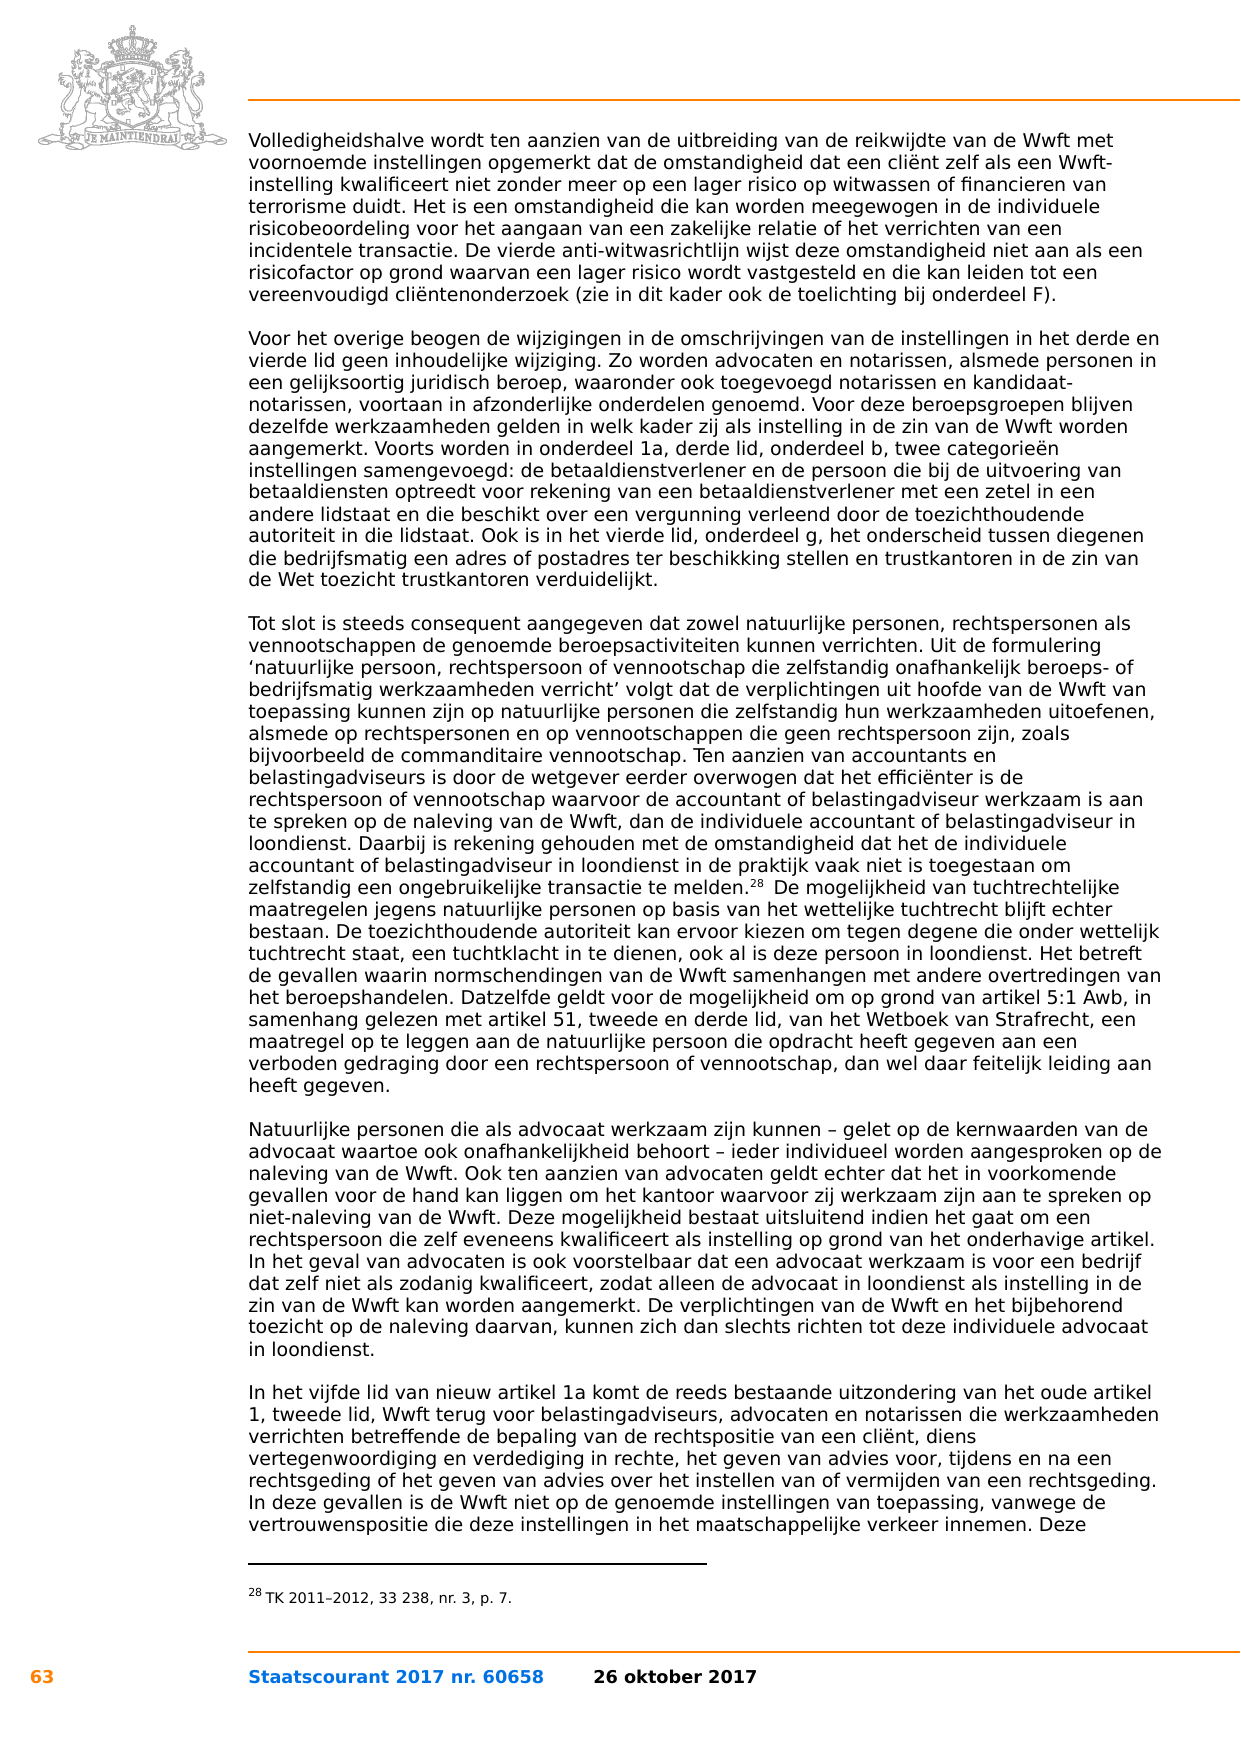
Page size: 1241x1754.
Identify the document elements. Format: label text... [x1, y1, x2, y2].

text TK 2011–2012, 33 238, nr. 3, p. 7. [248, 1586, 1163, 1608]
text In het vijfde lid van nieuw artikel 1a komt de reeds bestaande uitzondering van het oude artikel 1, tweede lid, Wwft terug voor belastingadviseurs, advocaten en notarissen die werkzaamheden verrichten betreffende de bepaling van de rechtspositie van een cliënt, diens vertegenwoordiging en verdediging in rechte, het geven van advies voor, tijdens en na een rechtsgeding of het geven van advies over het instellen van of vermijden van een rechtsgeding. In deze gevallen is de Wwft niet op de genoemde instellingen van toepassing, vanwege de vertrouwenspositie die deze instellingen in het maatschappelijke verkeer innemen. Deze [248, 1382, 1163, 1536]
picture [38, 25, 227, 150]
text Natuurlijke personen die als advocaat werkzaam zijn kunnen – gelet op de kernwaarden van de advocaat waartoe ook onafhankelijkheid behoort – ieder individueel worden aangesproken op de naleving van de Wwft. Ook ten aanzien van advocaten geldt echter dat het in voorkomende gevallen voor de hand kan liggen om het kantoor waarvoor zij werkzaam zijn aan te spreken op niet-naleving van de Wwft. Deze mogelijkheid bestaat uitsluitend indien het gaat om een rechtspersoon die zelf eveneens kwalificeert als instelling op grond van het onderhavige artikel. In het geval van advocaten is ook voorstelbaar dat een advocaat werkzaam is voor een bedrijf dat zelf niet als zodanig kwalificeert, zodat alleen de advocaat in loondienst als instelling in de zin van de Wwft kan worden aangemerkt. De verplichtingen van de Wwft en het bijbehorend toezicht op de naleving daarvan, kunnen zich dan slechts richten tot deze individuele advocaat in loondienst. [248, 1119, 1163, 1360]
text Volledigheidshalve wordt ten aanzien van de uitbreiding van de reikwijdte van de Wwft met voornoemde instellingen opgemerkt dat de omstandigheid dat een cliënt zelf als een Wwft-instelling kwalificeert niet zonder meer op een lager risico op witwassen of financieren van terrorisme duidt. Het is een omstandigheid die kan worden meegewogen in de individuele risicobeoordeling voor het aangaan van een zakelijke relatie of het verrichten van een incidentele transactie. De vierde anti-witwasrichtlijn wijst deze omstandigheid niet aan als een risicofactor op grond waarvan een lager risico wordt vastgesteld en die kan leiden tot een vereenvoudigd cliëntenonderzoek (zie in dit kader ook de toelichting bij onderdeel F). [248, 130, 1163, 306]
text Voor het overige beogen de wijzigingen in de omschrijvingen van de instellingen in het derde en vierde lid geen inhoudelijke wijziging. Zo worden advocaten en notarissen, alsmede personen in een gelijksoortig juridisch beroep, waaronder ook toegevoegd notarissen en kandidaat-notarissen, voortaan in afzonderlijke onderdelen genoemd. Voor deze beroepsgroepen blijven dezelfde werkzaamheden gelden in welk kader zij als instelling in de zin van de Wwft worden aangemerkt. Voorts worden in onderdeel 1a, derde lid, onderdeel b, twee categorieën instellingen samengevoegd: de betaaldienstverlener en de persoon die bij de uitvoering van betaaldiensten optreedt voor rekening van een betaaldienstverlener met een zetel in een andere lidstaat en die beschikt over een vergunning verleend door de toezichthoudende autoriteit in die lidstaat. Ook is in het vierde lid, onderdeel g, het onderscheid tussen diegenen die bedrijfsmatig een adres of postadres ter beschikking stellen en trustkantoren in de zin van de Wet toezicht trustkantoren verduidelijkt. [248, 328, 1163, 591]
text Tot slot is steeds consequent aangegeven dat zowel natuurlijke personen, rechtspersonen als vennootschappen de genoemde beroepsactiviteiten kunnen verrichten. Uit de formulering ‘natuurlijke persoon, rechtspersoon of vennootschap die zelfstandig onafhankelijk beroeps- of bedrijfsmatig werkzaamheden verricht’ volgt dat de verplichtingen uit hoofde van de Wwft van toepassing kunnen zijn op natuurlijke personen die zelfstandig hun werkzaamheden uitoefenen, alsmede op rechtspersonen en op vennootschappen die geen rechtspersoon zijn, zoals bijvoorbeeld de commanditaire vennootschap. Ten aanzien van accountants en belastingadviseurs is door de wetgever eerder overwogen dat het efficiënter is de rechtspersoon of vennootschap waarvoor de accountant of belastingadviseur werkzaam is aan te spreken op de naleving van de Wwft, dan de individuele accountant of belastingadviseur in loondienst. Daarbij is rekening gehouden met de omstandigheid dat het de individuele accountant of belastingadviseur in loondienst in de praktijk vaak niet is toegestaan om zelfstandig een ongebruikelijke transactie te melden. De mogelijkheid van tuchtrechtelijke maatregelen jegens natuurlijke personen op basis van het wettelijke tuchtrecht blijft echter bestaan. De toezichthoudende autoriteit kan ervoor kiezen om tegen degene die onder wettelijk tuchtrecht staat, een tuchtklacht in te dienen, ook al is deze persoon in loondienst. Het betreft de gevallen waarin normschendingen van de Wwft samenhangen met andere overtredingen van het beroepshandelen. Datzelfde geldt voor de mogelijkheid om op grond van artikel 5:1 Awb, in samenhang gelezen met artikel 51, tweede en derde lid, van het Wetboek van Strafrecht, een maatregel op te leggen aan de natuurlijke persoon die opdracht heeft gegeven aan een verboden gedraging door een rechtspersoon of vennootschap, dan wel daar feitelijk leiding aan heeft gegeven. [248, 613, 1163, 1097]
